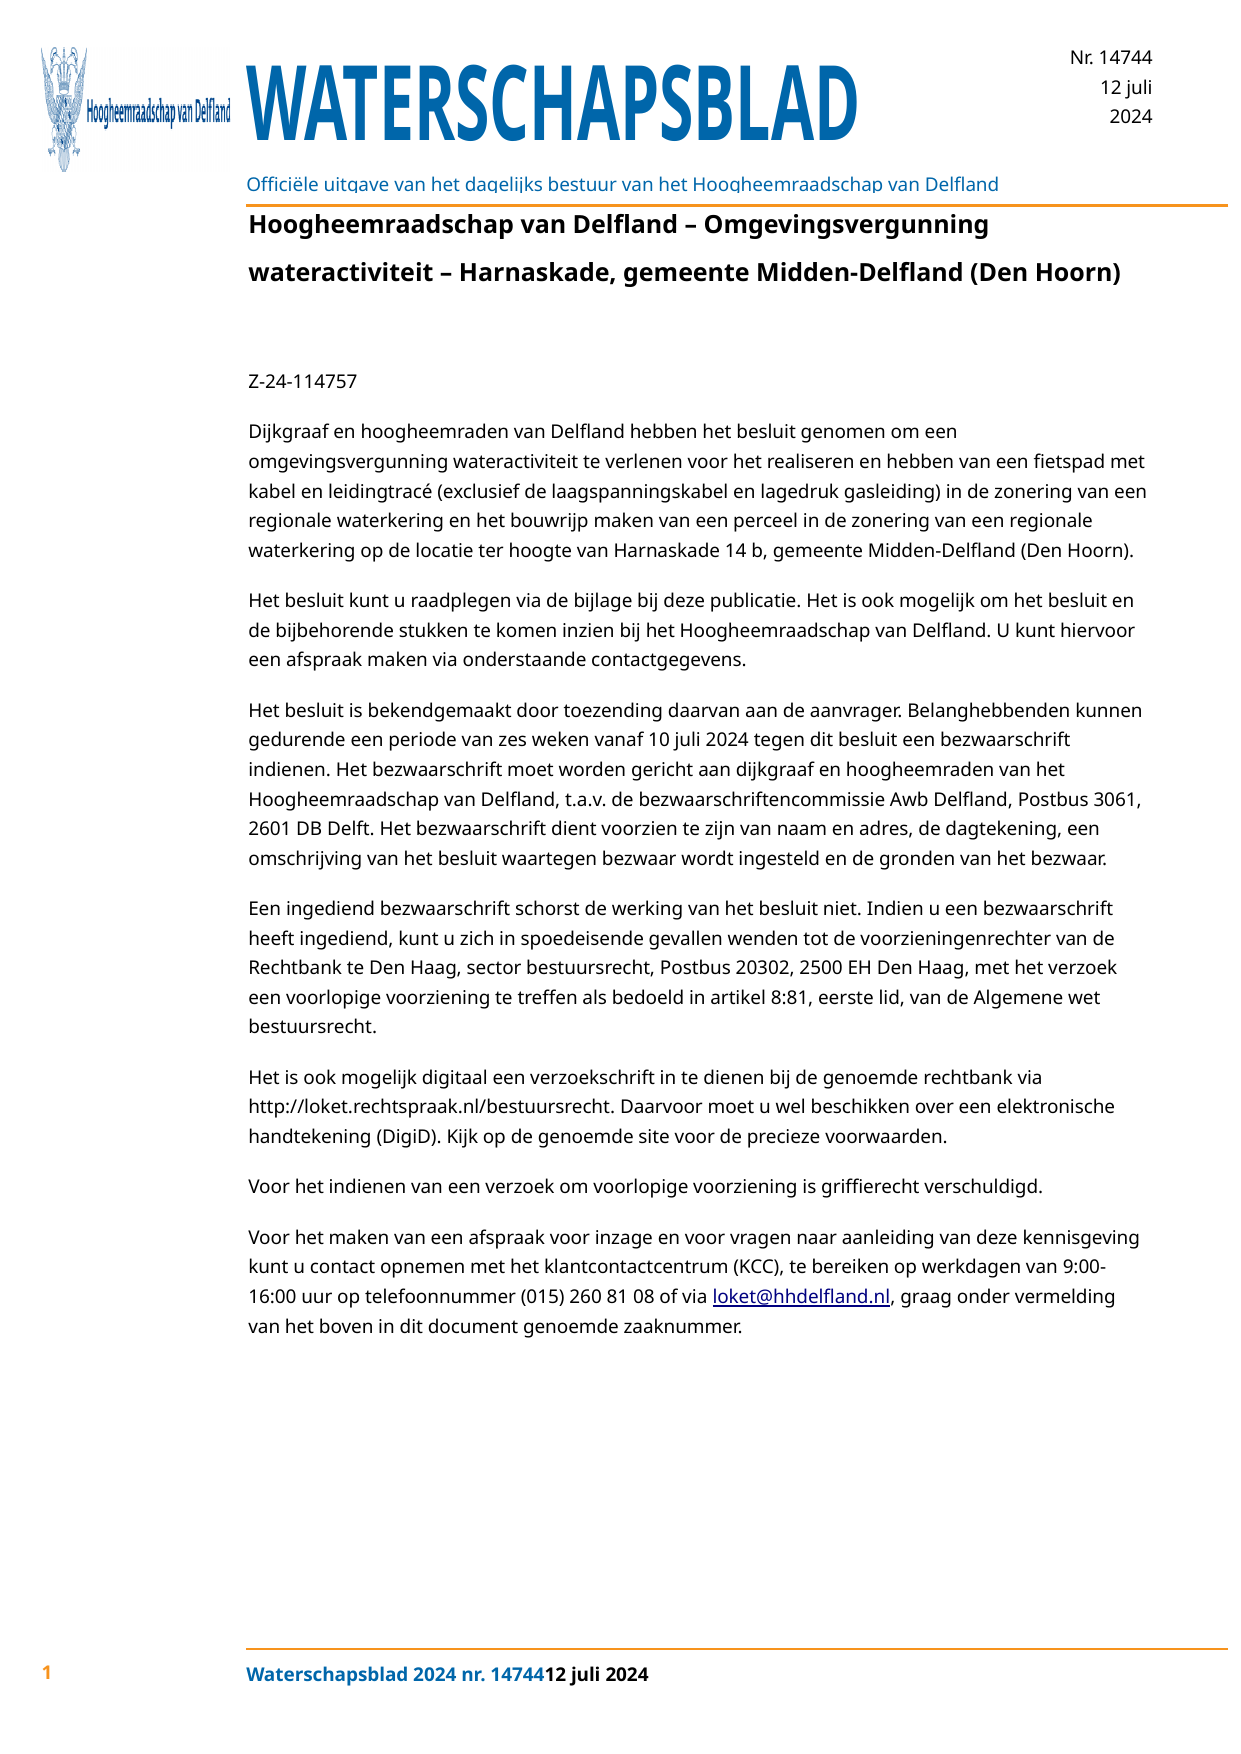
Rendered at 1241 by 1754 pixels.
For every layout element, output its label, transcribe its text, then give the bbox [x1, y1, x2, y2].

text Voor het indienen van een verzoek om voorlopige voorziening is griffierecht verschuldigd. [248, 1174, 1152, 1199]
picture [41, 47, 231, 172]
text Hoogheemraadschap van Delfland – Omgevingsvergunning wateractiviteit – Harnaskade, gemeente Midden-Delfland (Den Hoorn) [248, 207, 1152, 288]
text Een ingediend bezwaarschrift schorst de werking van het besluit niet. Indien u een bezwaarschrift heeft ingediend, kunt u zich in spoedeisende gevallen wenden tot de voorzieningenrechter van de Rechtbank te Den Haag, sector bestuursrecht, Postbus 20302, 2500 EH Den Haag, met het verzoek een voorlopige voorziening te treffen als bedoeld in artikel 8:81, eerste lid, van de Algemene wet bestuursrecht. [248, 895, 1152, 1039]
text Het is ook mogelijk digitaal een verzoekschrift in te dienen bij de genoemde rechtbank via http://loket.rechtspraak.nl/bestuursrecht. Daarvoor moet u wel beschikken over een elektronische handtekening (DigiD). Kijk op de genoemde site voor de precieze voorwaarden. [248, 1064, 1152, 1149]
text Het besluit is bekendgemaakt door toezending daarvan aan de aanvrager. Belanghebbenden kunnen gedurende een periode van zes weken vanaf 10 juli 2024 tegen dit besluit een bezwaarschrift indienen. Het bezwaarschrift moet worden gericht aan dijkgraaf en hoogheemraden van het Hoogheemraadschap van Delfland, t.a.v. de bezwaarschriftencommissie Awb Delfland, Postbus 3061, 2601 DB Delft. Het bezwaarschrift dient voorzien te zijn van naam en adres, de dagtekening, een omschrijving van het besluit waartegen bezwaar wordt ingesteld en de gronden van het bezwaar. [248, 697, 1152, 871]
text Voor het maken van een afspraak voor inzage en voor vragen naar aanleiding van deze kennisgeving kunt u contact opnemen met het klantcontactcentrum (KCC), te bereiken op werkdagen van 9:00-16:00 uur op telefoonnummer (015) 260 81 08 of via loket@hhdelfland.nl, graag onder vermelding van het boven in dit document genoemde zaaknummer. [248, 1224, 1152, 1339]
text Het besluit kunt u raadplegen via de bijlage bij deze publicatie. Het is ook mogelijk om het besluit en de bijbehorende stukken te komen inzien bij het Hoogheemraadschap van Delfland. U kunt hiervoor een afspraak maken via onderstaande contactgegevens. [248, 587, 1152, 672]
text Dijkgraaf en hoogheemraden van Delfland hebben het besluit genomen om een omgevingsvergunning wateractiviteit te verlenen voor het realiseren en hebben van een fietspad met kabel en leidingtracé (exclusief de laagspanningskabel en lagedruk gasleiding) in de zonering van een regionale waterkering en het bouwrijp maken van een perceel in de zonering van een regionale waterkering op de locatie ter hoogte van Harnaskade 14 b, gemeente Midden-Delfland (Den Hoorn). [248, 419, 1152, 563]
text Z-24-114757 [248, 368, 1152, 394]
